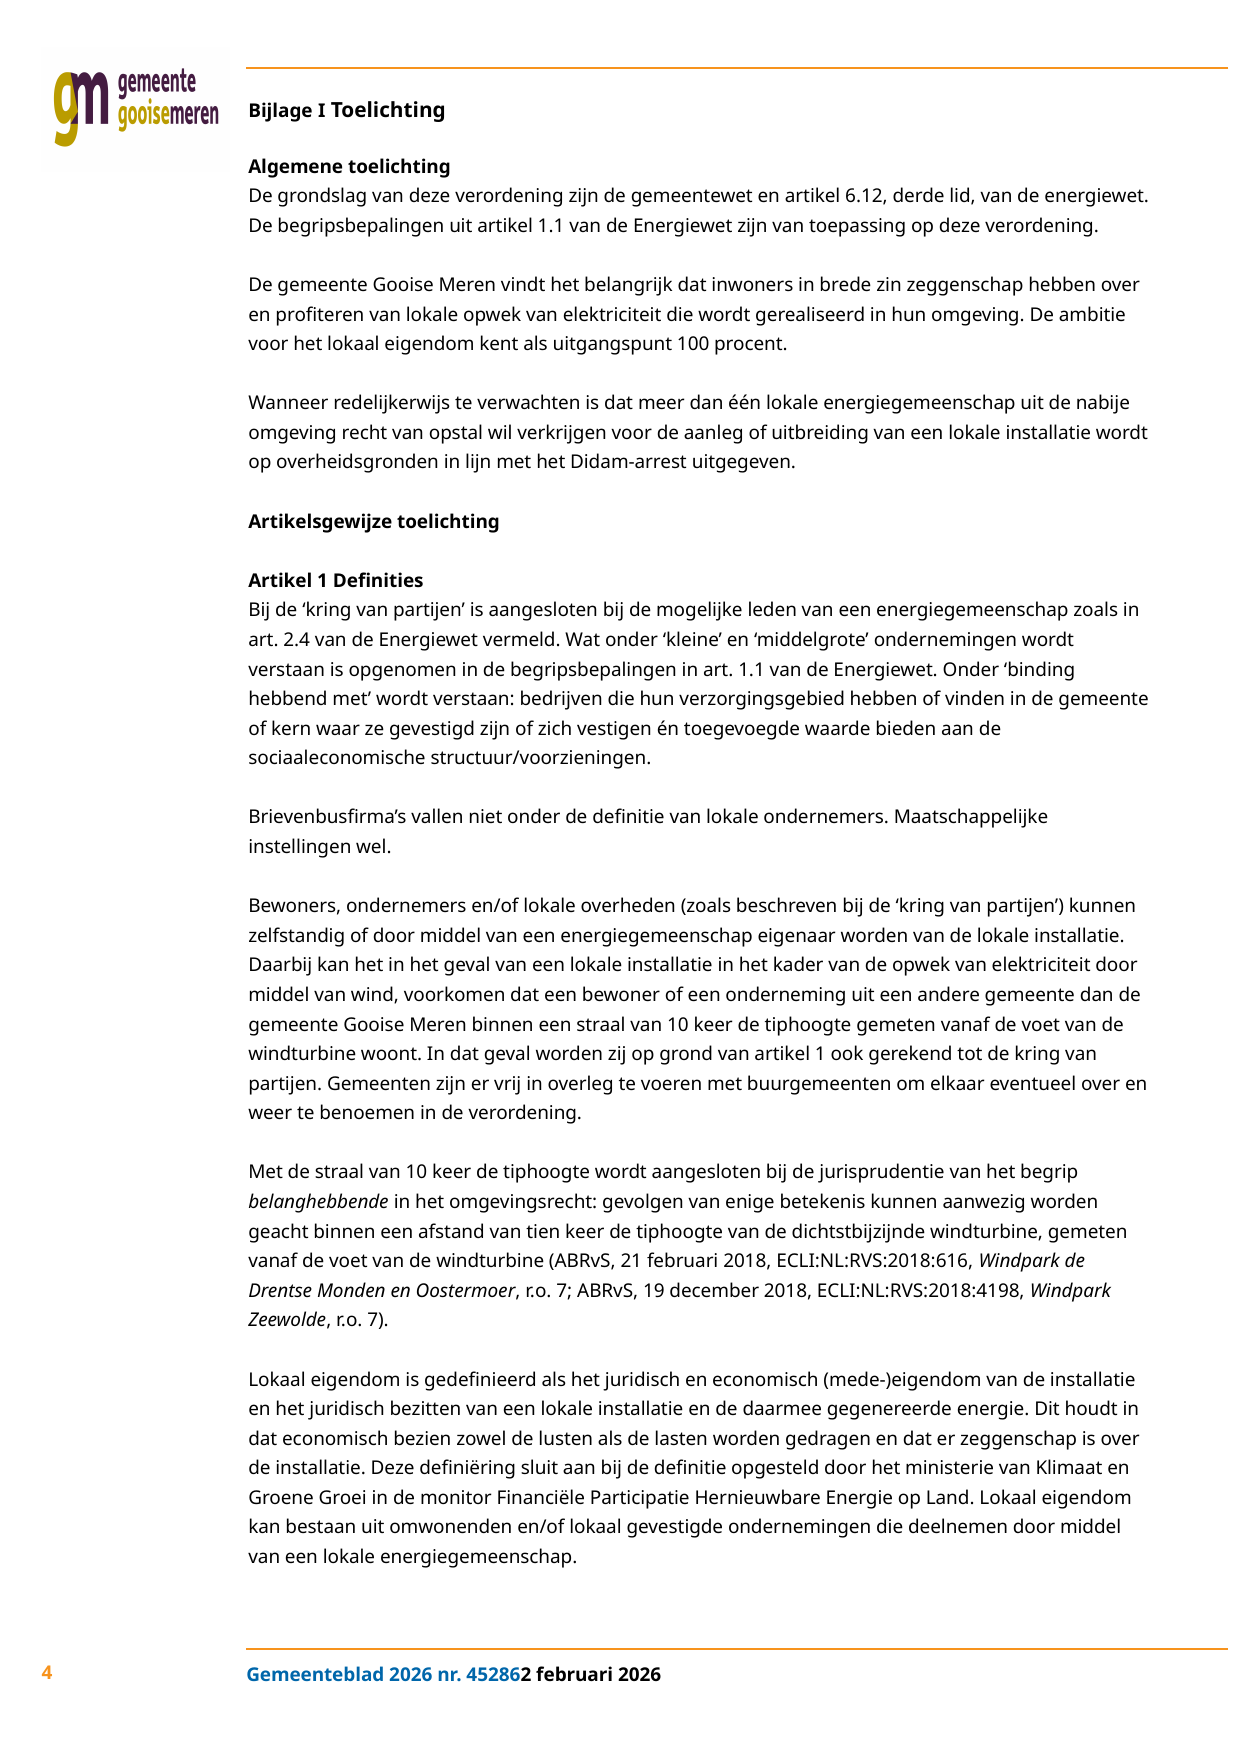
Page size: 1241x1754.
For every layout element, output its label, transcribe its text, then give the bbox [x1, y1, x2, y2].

text Artikelsgewijze toelichting [248, 508, 1152, 534]
text Lokaal eigendom is gedefinieerd als het juridisch en economisch (mede-)eigendom van de installatie en het juridisch bezitten van een lokale installatie en de daarmee gegenereerde energie. Dit houdt in dat economisch bezien zowel de lusten als de lasten worden gedragen en dat er zeggenschap is over de installatie. Deze definiëring sluit aan bij de definitie opgesteld door het ministerie van Klimaat en Groene Groei in de monitor Financiële Participatie Hernieuwbare Energie op Land. Lokaal eigendom kan bestaan uit omwonenden en/of lokaal gevestigde ondernemingen die deelnemen door middel van een lokale energiegemeenschap. [248, 1366, 1152, 1569]
text Artikel 1 Definities [248, 567, 1152, 593]
text Bewoners, ondernemers en/of lokale overheden (zoals beschreven bij de ‘kring van partijen’) kunnen zelfstandig of door middel van een energiegemeenschap eigenaar worden van de lokale installatie. Daarbij kan het in het geval van een lokale installatie in het kader van de opwek van elektriciteit door middel van wind, voorkomen dat een bewoner of een onderneming uit een andere gemeente dan de gemeente Gooise Meren binnen een straal van 10 keer de tiphoogte gemeten vanaf de voet van de windturbine woont. In dat geval worden zij op grond van artikel 1 ook gerekend tot de kring van partijen. Gemeenten zijn er vrij in overleg te voeren met buurgemeenten om elkaar eventueel over en weer te benoemen in de verordening. [248, 892, 1152, 1125]
text Bijlage I Toelichting [248, 95, 1152, 123]
text Wanneer redelijkerwijs te verwachten is dat meer dan één lokale energiegemeenschap uit de nabije omgeving recht van opstal wil verkrijgen voor de aanleg of uitbreiding van een lokale installatie wordt op overheidsgronden in lijn met het Didam-arrest uitgegeven. [248, 389, 1152, 474]
text De grondslag van deze verordening zijn de gemeentewet en artikel 6.12, derde lid, van de energiewet. De begripsbepalingen uit artikel 1.1 van de Energiewet zijn van toepassing op deze verordening. [248, 182, 1152, 238]
text Bij de ‘kring van partijen’ is aangesloten bij de mogelijke leden van een energiegemeenschap zoals in art. 2.4 van de Energiewet vermeld. Wat onder ‘kleine’ en ‘middelgrote’ ondernemingen wordt verstaan is opgenomen in de begripsbepalingen in art. 1.1 van de Energiewet. Onder ‘binding hebbend met’ wordt verstaan: bedrijven die hun verzorgingsgebied hebben of vinden in de gemeente of kern waar ze gevestigd zijn of zich vestigen én toegevoegde waarde bieden aan de sociaaleconomische structuur/voorzieningen. [248, 597, 1152, 770]
picture [41, 47, 231, 172]
text De gemeente Gooise Meren vindt het belangrijk dat inwoners in brede zin zeggenschap hebben over en profiteren van lokale opwek van elektriciteit die wordt gerealiseerd in hun omgeving. De ambitie voor het lokaal eigendom kent als uitgangspunt 100 procent. [248, 271, 1152, 356]
text Met de straal van 10 keer de tiphoogte wordt aangesloten bij de jurisprudentie van het begrip belanghebbende in het omgevingsrecht: gevolgen van enige betekenis kunnen aanwezig worden geacht binnen een afstand van tien keer de tiphoogte van de dichtstbijzijnde windturbine, gemeten vanaf de voet van de windturbine (ABRvS, 21 februari 2018, ECLI:NL:RVS:2018:616, Windpark de Drentse Monden en Oostermoer, r.o. 7; ABRvS, 19 december 2018, ECLI:NL:RVS:2018:4198, Windpark Zeewolde, r.o. 7). [248, 1159, 1152, 1332]
text Brievenbusfirma’s vallen niet onder de definitie van lokale ondernemers. Maatschappelijke instellingen wel. [248, 804, 1152, 859]
text Algemene toelichting [248, 153, 1152, 179]
